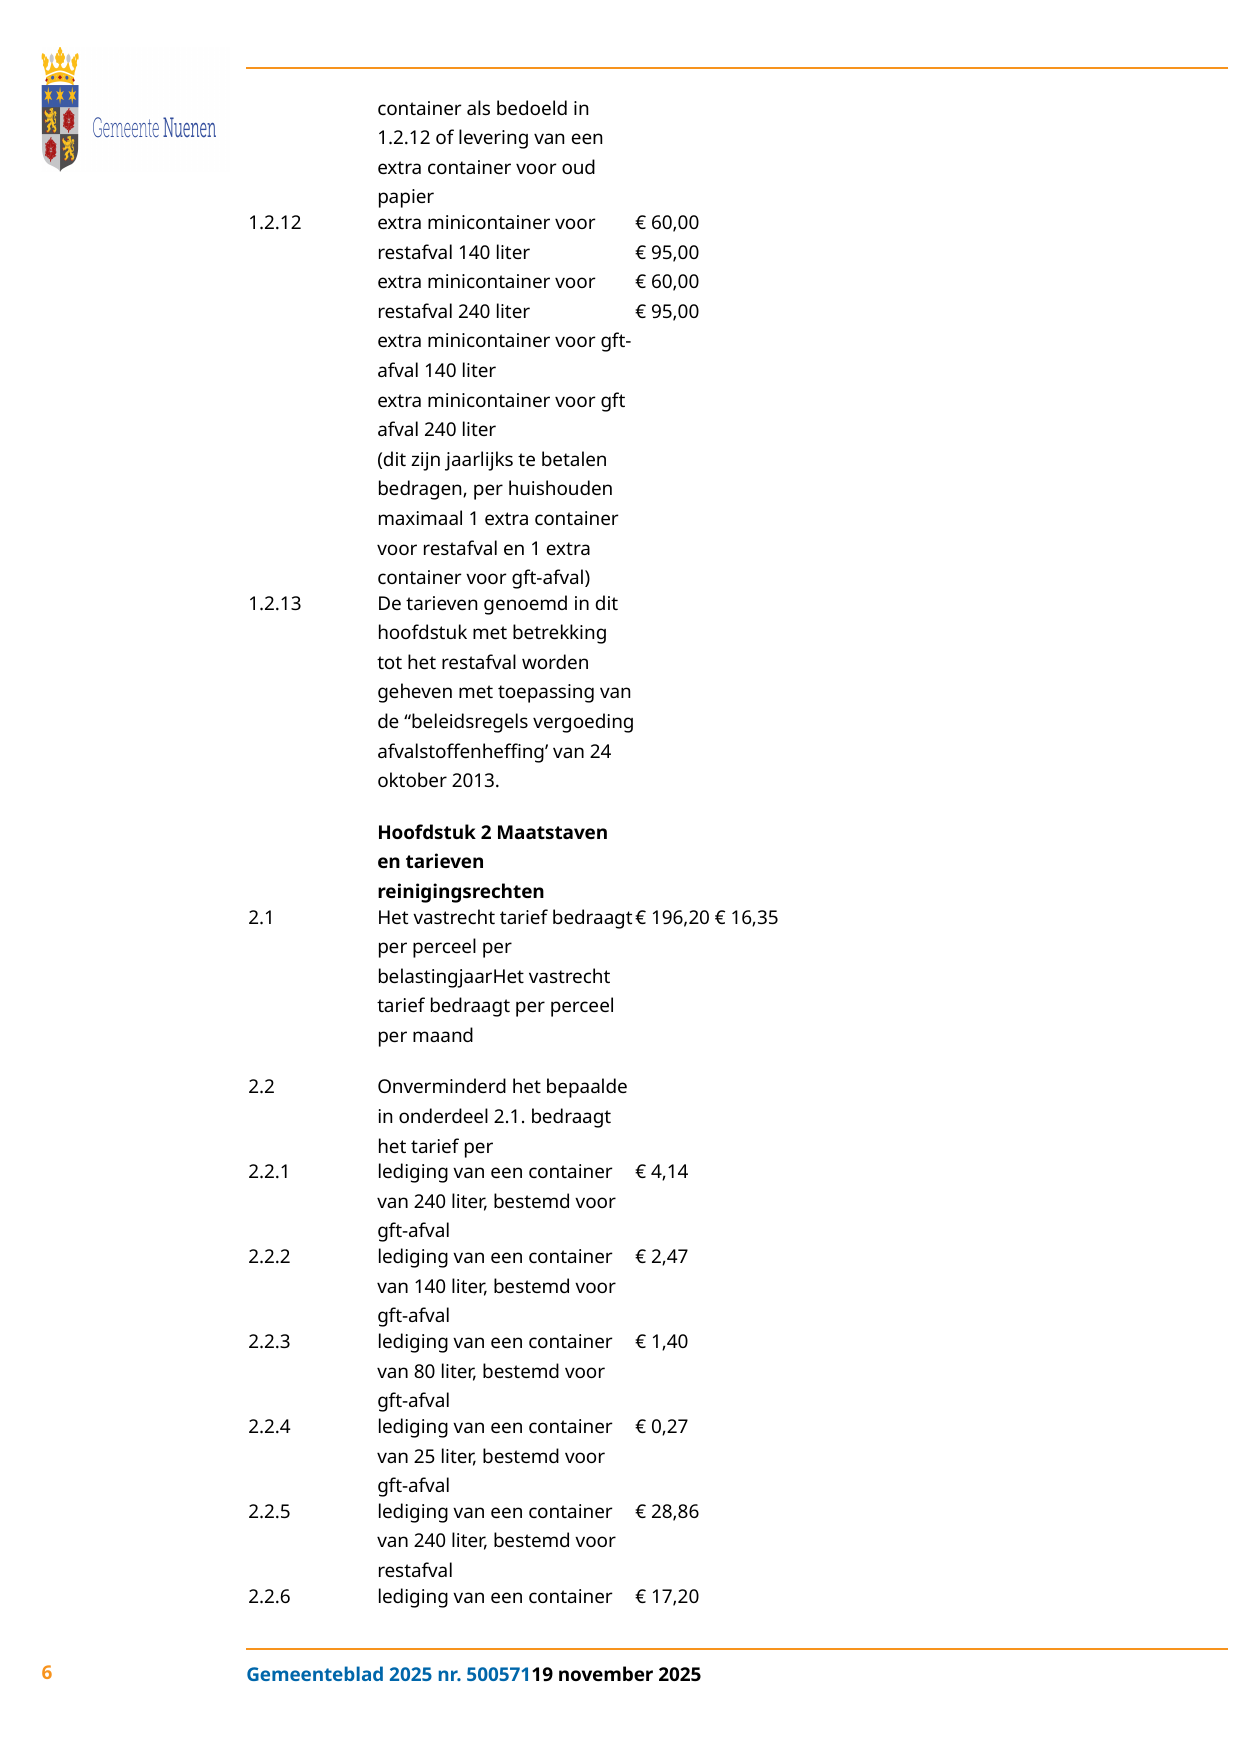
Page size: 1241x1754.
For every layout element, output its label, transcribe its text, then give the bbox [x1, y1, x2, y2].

table_cell [1023, 95, 1152, 209]
table_cell lediging van een container van 80 liter, bestemd voor gft-afval [377, 1328, 635, 1413]
table_cell lediging van een container van 25 liter, bestemd voor gft-afval [377, 1413, 635, 1498]
table_cell Hoofdstuk 2 Maatstaven en tarieven reinigingsrechten [377, 819, 635, 904]
table_cell [1023, 1583, 1152, 1609]
table_cell [1023, 819, 1152, 904]
table_cell [1023, 1498, 1152, 1583]
table_cell [635, 590, 1022, 793]
table_cell 2.2.1 [248, 1159, 377, 1243]
table_cell lediging van een container van 140 liter, bestemd voor gft-afval [377, 1244, 635, 1328]
table_cell 1.2.12 [248, 209, 377, 590]
table_cell Het vastrecht tarief bedraagt per perceel per belastingjaarHet vastrecht tarief bedraagt per perceel per maand [377, 904, 635, 1048]
table_cell [1023, 1159, 1152, 1243]
table_cell € 28,86 [635, 1498, 1022, 1583]
table_cell [1023, 1048, 1152, 1074]
table_cell [1023, 1413, 1152, 1498]
table_cell Onverminderd het bepaalde in onderdeel 2.1. bedraagt het tarief per [377, 1074, 635, 1158]
table_cell 2.2.3 [248, 1328, 377, 1413]
table_cell € 2,47 [635, 1244, 1022, 1328]
table_cell [248, 819, 377, 904]
table_cell [248, 793, 377, 819]
table_cell [248, 95, 377, 209]
table_cell 2.2 [248, 1074, 377, 1158]
table_cell [377, 793, 635, 819]
table_cell € 4,14 [635, 1159, 1022, 1243]
table_cell 2.2.4 [248, 1413, 377, 1498]
table_cell [635, 819, 1022, 904]
table_cell [1023, 793, 1152, 819]
table_cell extra minicontainer voor restafval 140 liter extra minicontainer voor restafval 240 liter extra minicontainer voor gft-afval 140 liter extra minicontainer voor gft afval 240 liter (dit zijn jaarlijks te betalen bedragen, per huishouden maximaal 1 extra container voor restafval en 1 extra container voor gft-afval) [377, 209, 635, 590]
table_cell [1023, 590, 1152, 793]
table_cell container als bedoeld in 1.2.12 of levering van een extra container voor oud papier [377, 95, 635, 209]
table_cell [1023, 1074, 1152, 1158]
table_cell lediging van een container van 240 liter, bestemd voor restafval [377, 1498, 635, 1583]
table_cell 2.2.6 [248, 1583, 377, 1609]
table_cell [1023, 904, 1152, 1048]
table_cell [635, 1074, 1022, 1158]
table_cell € 1,40 [635, 1328, 1022, 1413]
table_cell lediging van een container [377, 1583, 635, 1609]
table_cell [635, 793, 1022, 819]
table_cell 2.2.5 [248, 1498, 377, 1583]
table_cell [635, 1048, 1022, 1074]
table_cell [635, 95, 1022, 209]
table_cell [1023, 1244, 1152, 1328]
table_cell € 60,00 € 95,00 € 60,00 € 95,00 [635, 209, 1022, 590]
table_cell € 196,20 € 16,35 [635, 904, 1022, 1048]
table_cell lediging van een container van 240 liter, bestemd voor gft-afval [377, 1159, 635, 1243]
table_cell [1023, 1328, 1152, 1413]
table_cell 1.2.13 [248, 590, 377, 793]
table_cell [248, 1048, 377, 1074]
table_cell [1023, 209, 1152, 590]
table_cell 2.1 [248, 904, 377, 1048]
table_cell € 17,20 [635, 1583, 1022, 1609]
table_cell € 0,27 [635, 1413, 1022, 1498]
picture [41, 47, 231, 172]
table_cell [377, 1048, 635, 1074]
table_cell De tarieven genoemd in dit hoofdstuk met betrekking tot het restafval worden geheven met toepassing van de “beleidsregels vergoeding afvalstoffenheffing’ van 24 oktober 2013. [377, 590, 635, 793]
table_cell 2.2.2 [248, 1244, 377, 1328]
